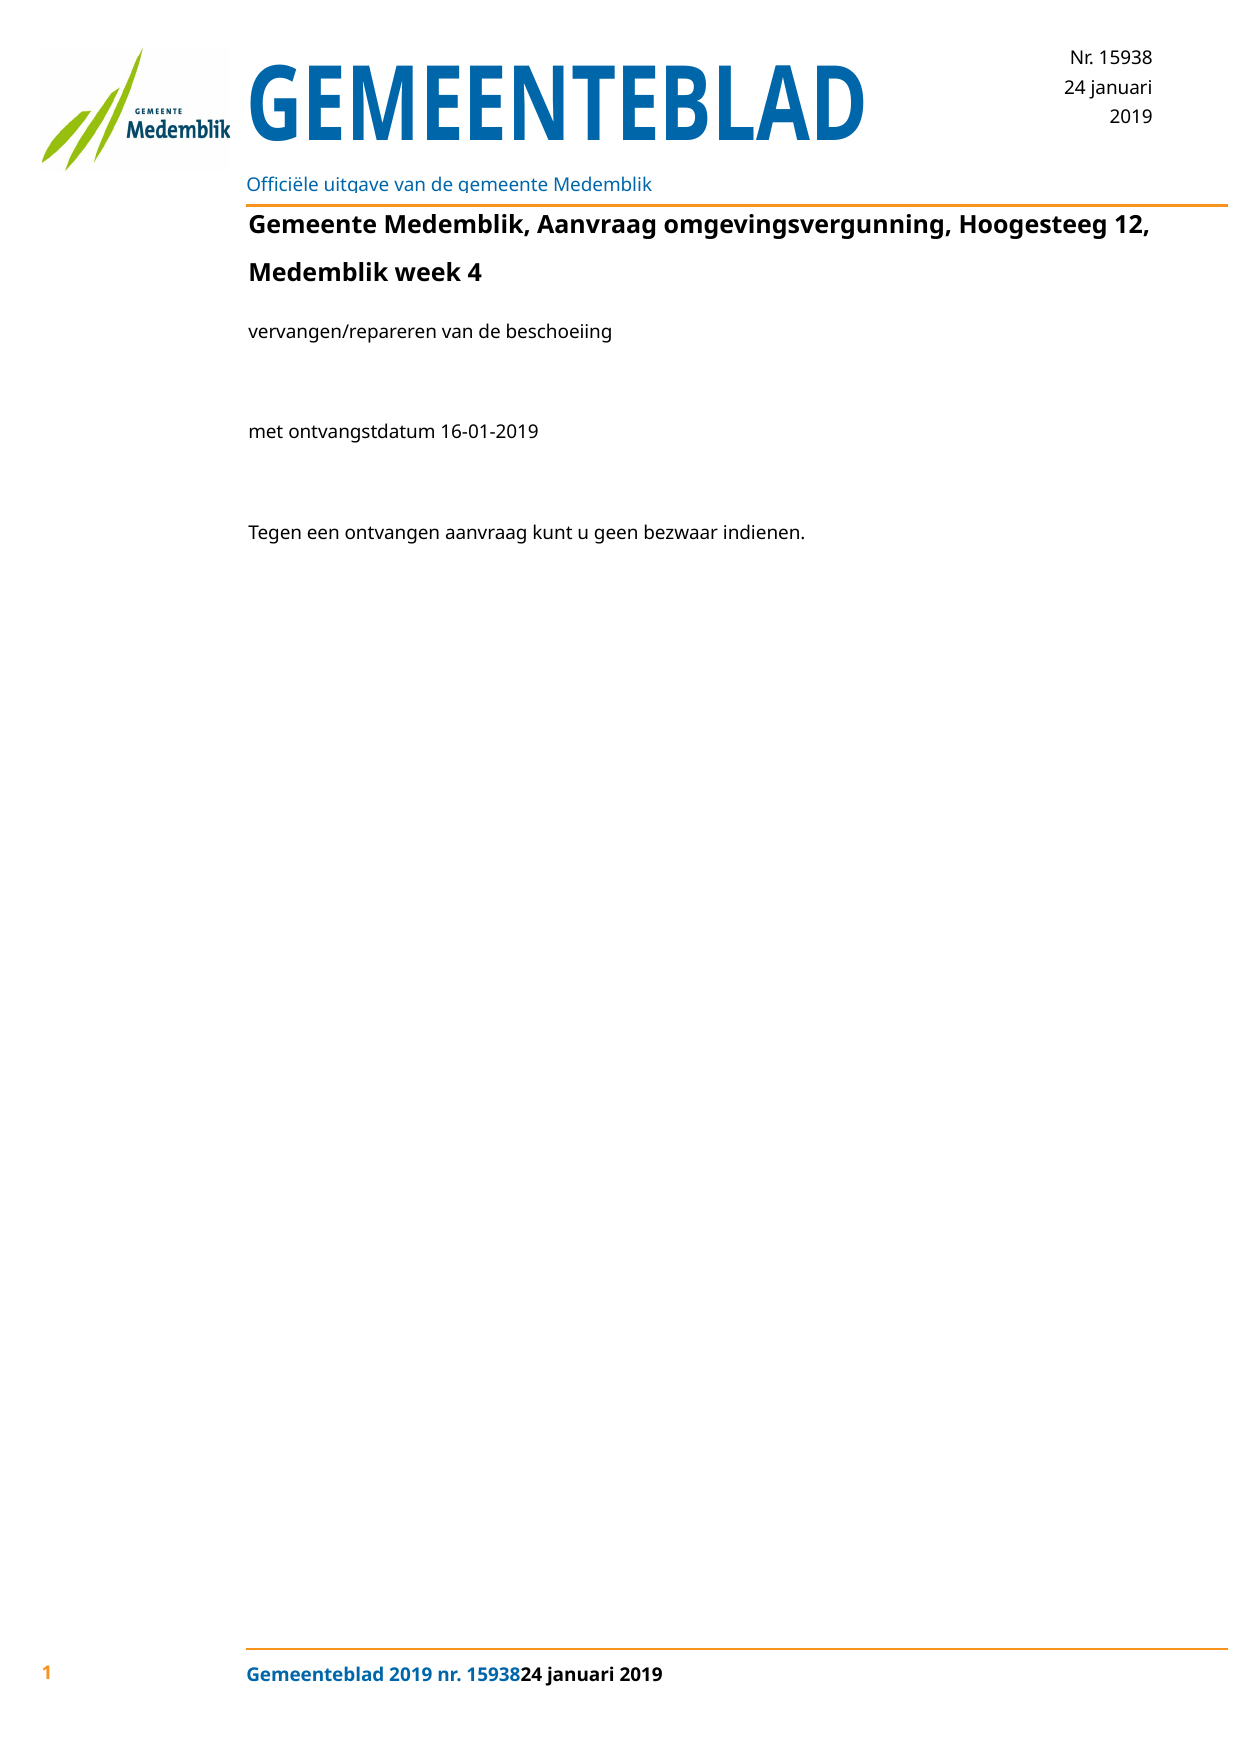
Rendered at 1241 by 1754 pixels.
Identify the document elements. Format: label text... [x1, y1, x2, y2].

text Tegen een ontvangen aanvraag kunt u geen bezwaar indienen. [248, 519, 1152, 545]
text vervangen/repareren van de beschoeiing [248, 318, 1152, 344]
picture [41, 47, 231, 172]
text met ontvangstdatum 16-01-2019 [248, 419, 1152, 444]
text Gemeente Medemblik, Aanvraag omgevingsvergunning, Hoogesteeg 12, Medemblik week 4 [248, 207, 1152, 288]
